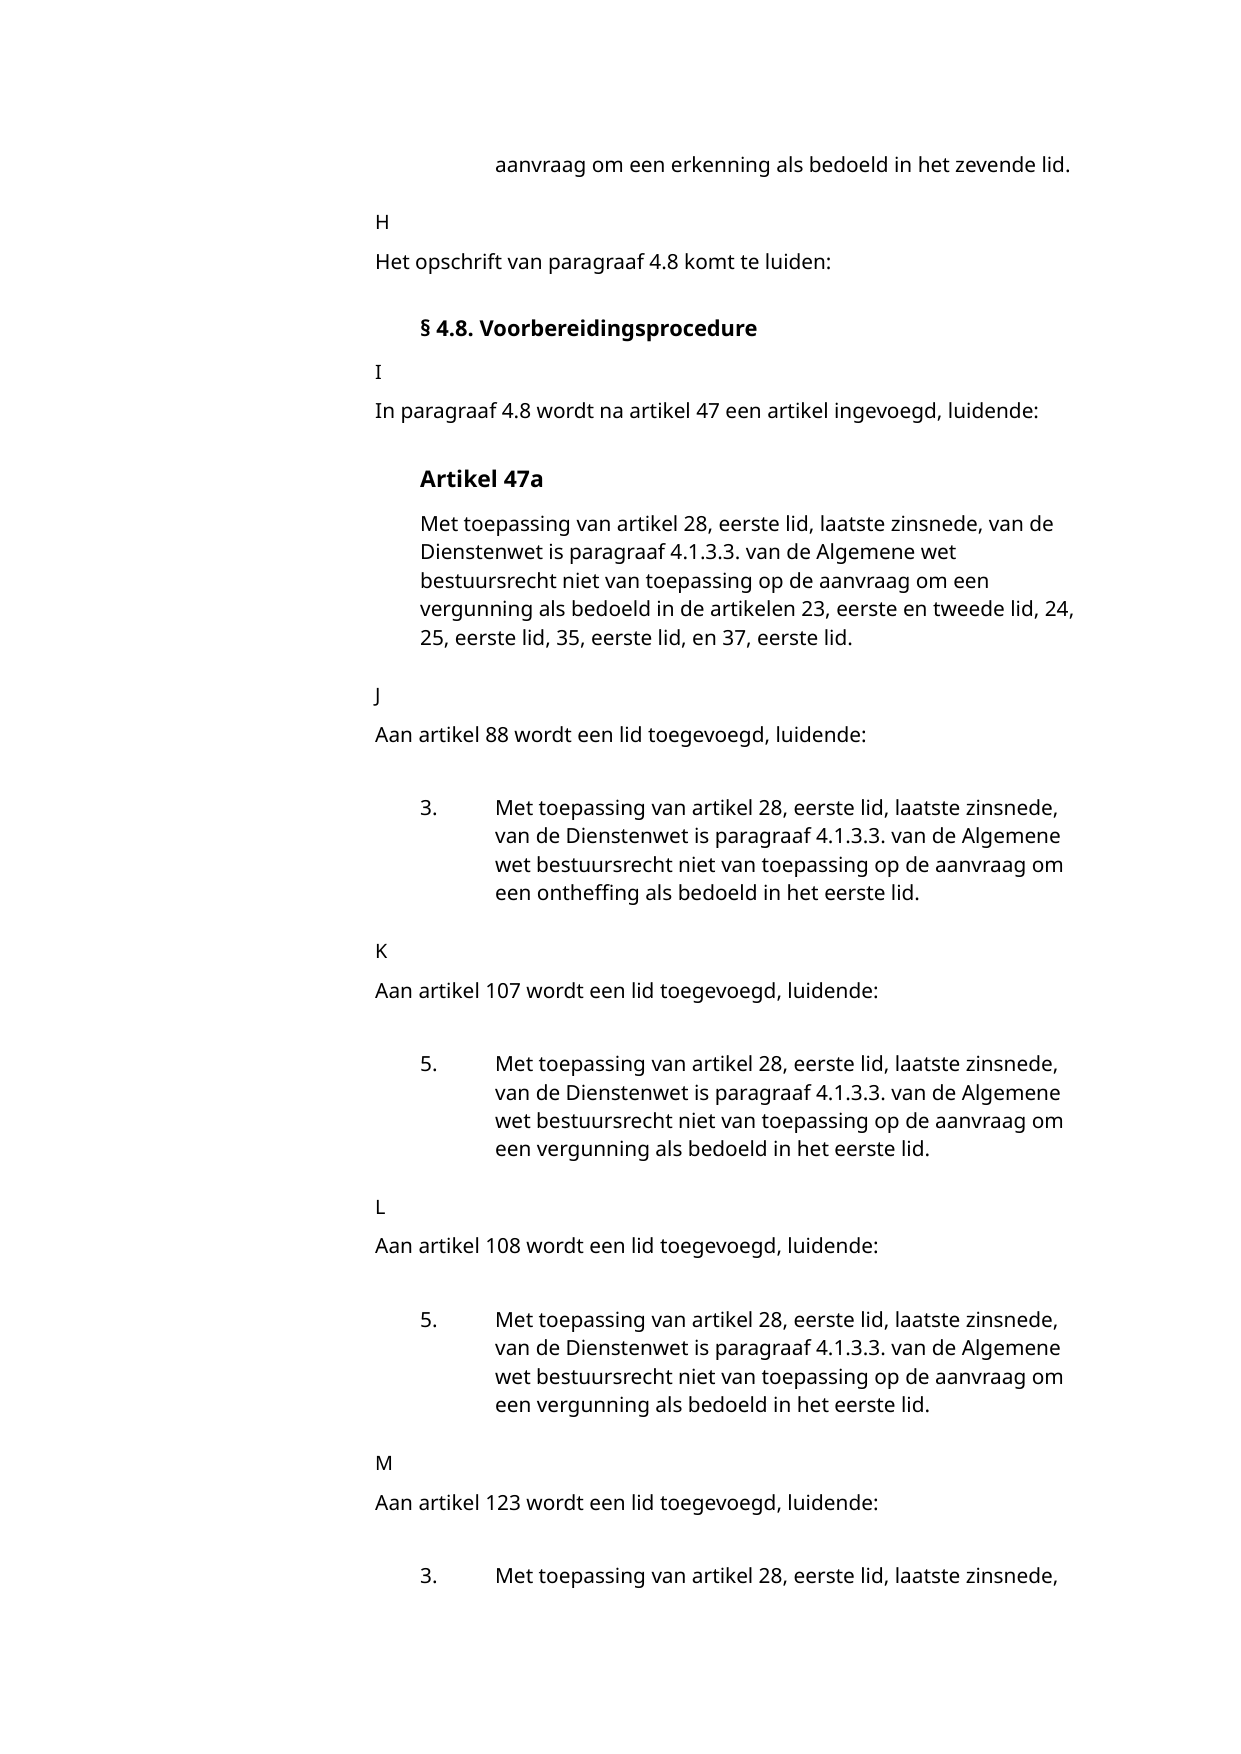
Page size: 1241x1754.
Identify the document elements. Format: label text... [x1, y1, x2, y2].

list Met toepassing van artikel 28, eerste lid, laatste zinsnede, [420, 1561, 1090, 1589]
subtitle Artikel 47a [420, 463, 1090, 494]
text Met toepassing van artikel 28, eerste lid, laatste zinsnede, van de Dienstenwet is paragraaf 4.1.3.3. van de Algemene wet bestuursrecht niet van toepassing op de aanvraag om een vergunning als bedoeld in de artikelen 23, eerste en tweede lid, 24, 25, eerste lid, 35, eerste lid, en 37, eerste lid. [420, 509, 1090, 651]
text In paragraaf 4.8 wordt na artikel 47 een artikel ingevoegd, luidende: [375, 397, 1090, 425]
text K [375, 937, 1090, 964]
list Met toepassing van artikel 28, eerste lid, laatste zinsnede, van de Dienstenwet is paragraaf 4.1.3.3. van de Algemene wet bestuursrecht niet van toepassing op de aanvraag om een vergunning als bedoeld in het eerste lid. [420, 1305, 1090, 1419]
text Het opschrift van paragraaf 4.8 komt te luiden: [375, 247, 1090, 276]
text J [375, 681, 1090, 708]
list aanvraag om een erkenning als bedoeld in het zevende lid. [420, 150, 1090, 178]
text Aan artikel 108 wordt een lid toegevoegd, luidende: [375, 1232, 1090, 1260]
text Aan artikel 123 wordt een lid toegevoegd, luidende: [375, 1488, 1090, 1516]
subtitle § 4.8. Voorbereidingsprocedure [420, 313, 1090, 343]
list Met toepassing van artikel 28, eerste lid, laatste zinsnede, van de Dienstenwet is paragraaf 4.1.3.3. van de Algemene wet bestuursrecht niet van toepassing op de aanvraag om een ontheffing als bedoeld in het eerste lid. [420, 793, 1090, 907]
list Met toepassing van artikel 28, eerste lid, laatste zinsnede, van de Dienstenwet is paragraaf 4.1.3.3. van de Algemene wet bestuursrecht niet van toepassing op de aanvraag om een vergunning als bedoeld in het eerste lid. [420, 1049, 1090, 1163]
text Aan artikel 107 wordt een lid toegevoegd, luidende: [375, 976, 1090, 1004]
text M [375, 1449, 1090, 1476]
text I [375, 358, 1090, 385]
text Aan artikel 88 wordt een lid toegevoegd, luidende: [375, 720, 1090, 748]
text L [375, 1193, 1090, 1220]
text H [375, 208, 1090, 235]
